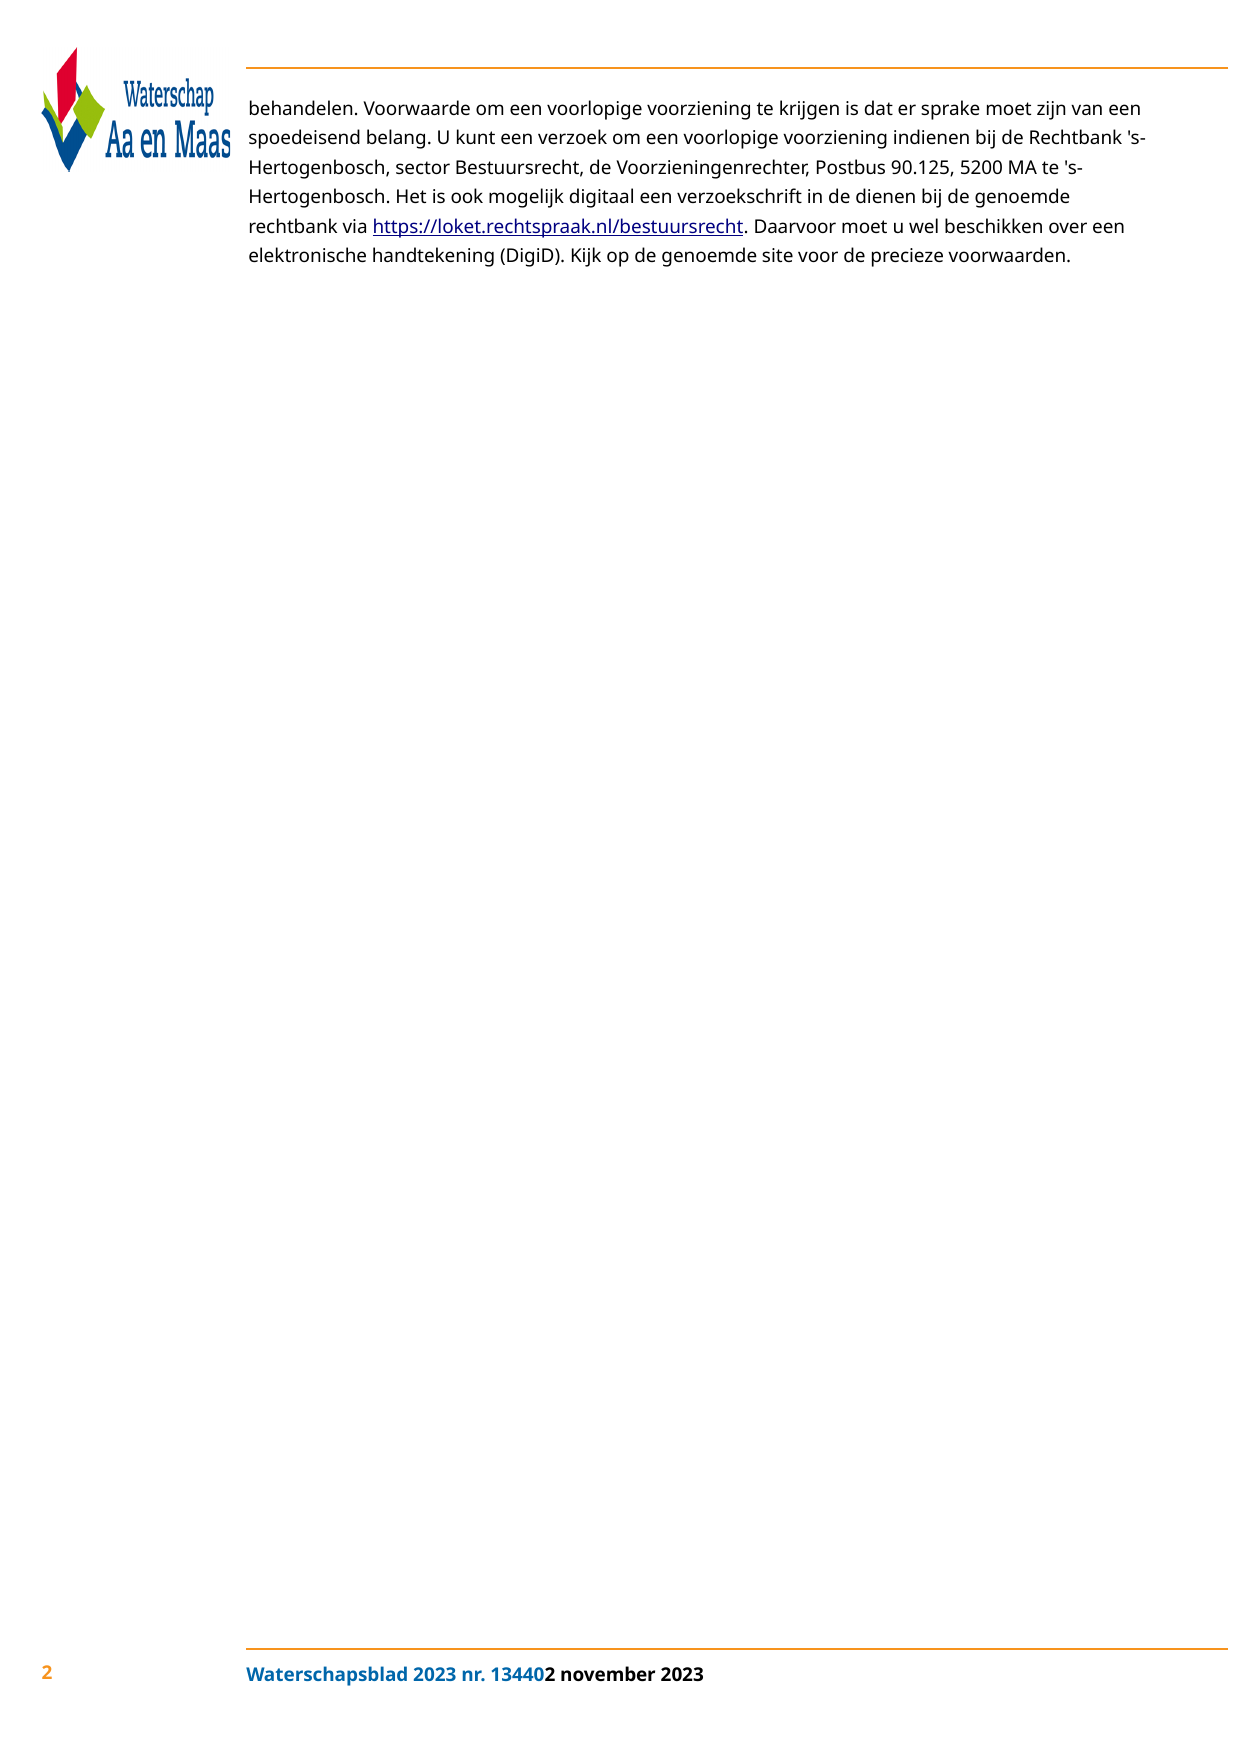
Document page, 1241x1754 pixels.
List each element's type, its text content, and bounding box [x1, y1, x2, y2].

text behandelen. Voorwaarde om een voorlopige voorziening te krijgen is dat er sprake moet zijn van een spoedeisend belang. U kunt een verzoek om een voorlopige voorziening indienen bij de Rechtbank 's-Hertogenbosch, sector Bestuursrecht, de Voorzieningenrechter, Postbus 90.125, 5200 MA te 's-Hertogenbosch. Het is ook mogelijk digitaal een verzoekschrift in de dienen bij de genoemde rechtbank via https://loket.rechtspraak.nl/bestuursrecht. Daarvoor moet u wel beschikken over een elektronische handtekening (DigiD). Kijk op de genoemde site voor de precieze voorwaarden. [248, 95, 1152, 268]
picture [41, 47, 231, 172]
